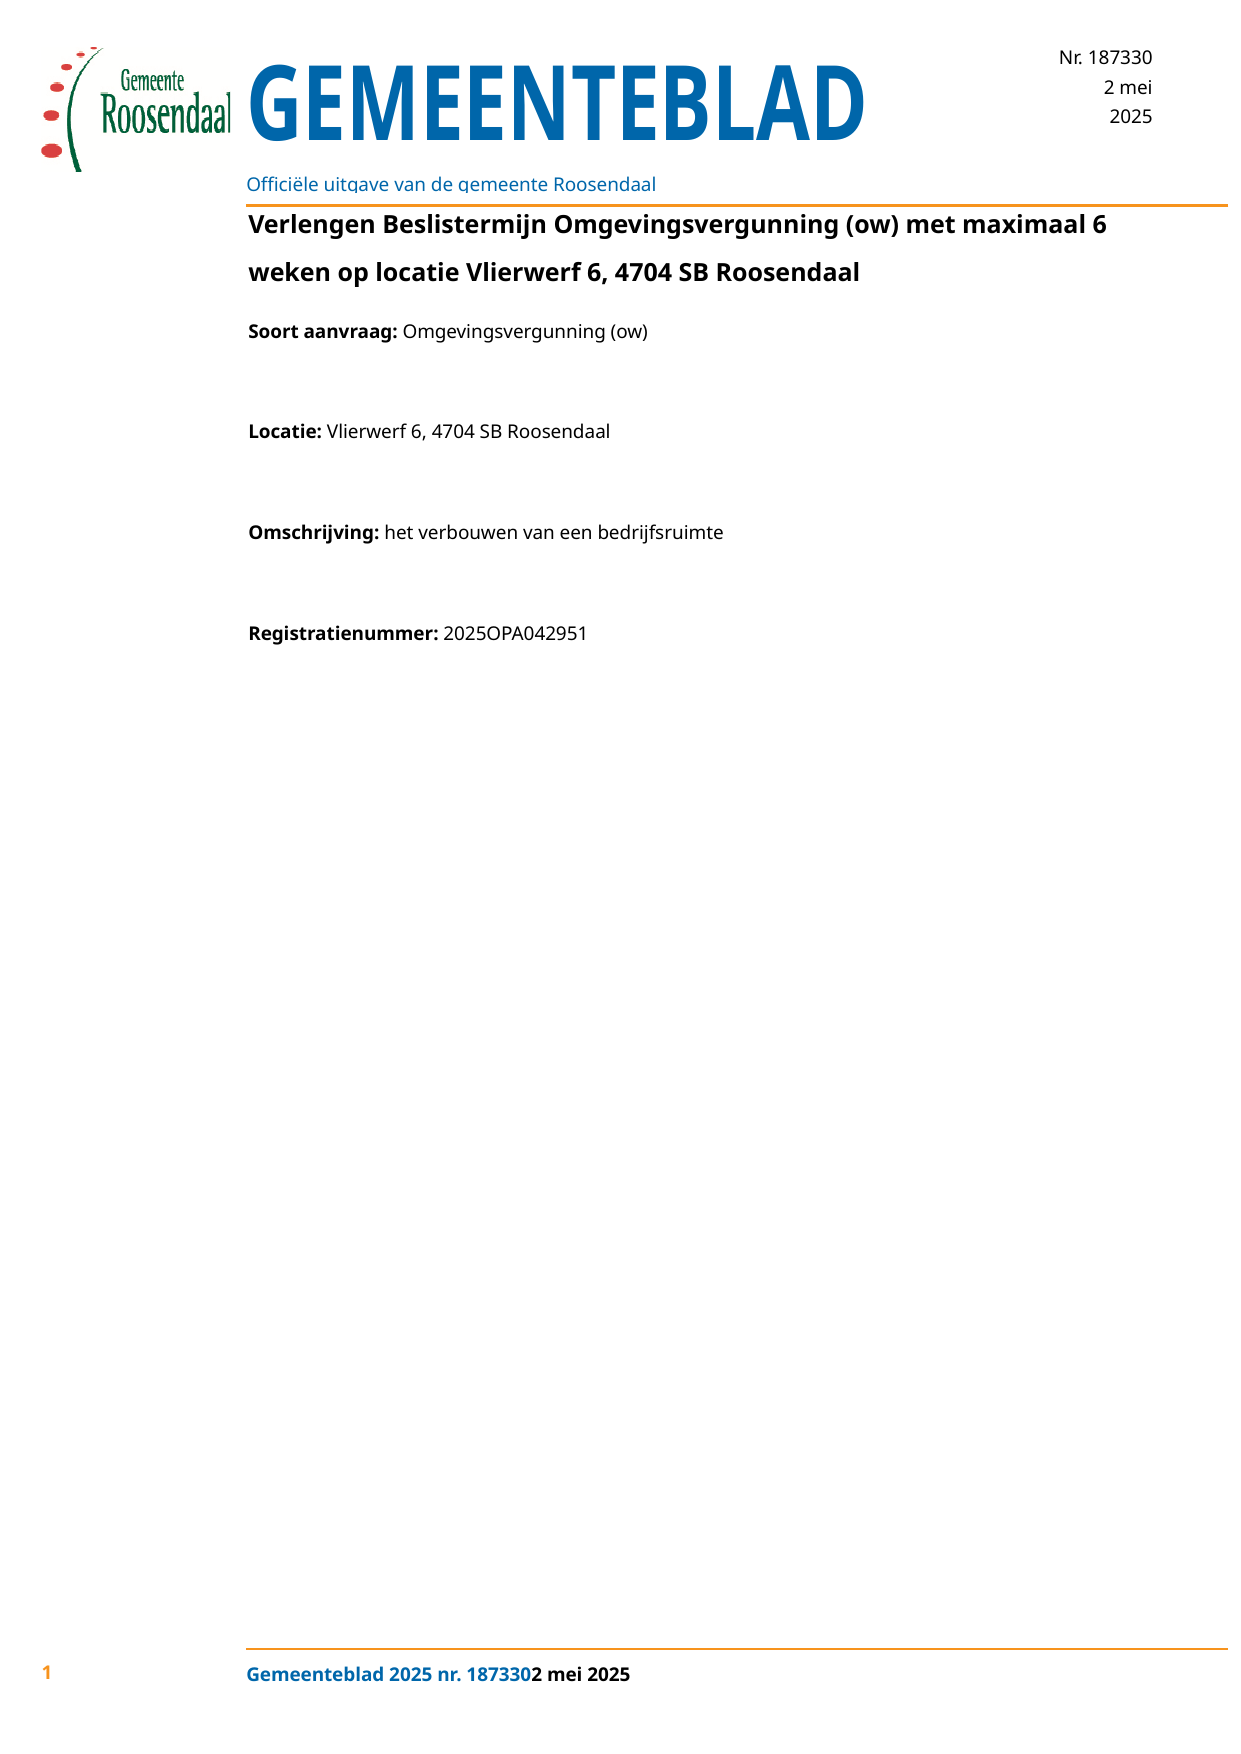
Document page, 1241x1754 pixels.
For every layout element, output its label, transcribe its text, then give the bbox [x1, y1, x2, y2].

text Locatie: Vlierwerf 6, 4704 SB Roosendaal [248, 419, 1152, 444]
text Omschrijving: het verbouwen van een bedrijfsruimte [248, 519, 1152, 545]
text Soort aanvraag: Omgevingsvergunning (ow) [248, 318, 1152, 344]
text Verlengen Beslistermijn Omgevingsvergunning (ow) met maximaal 6 weken op locatie Vlierwerf 6, 4704 SB Roosendaal [248, 207, 1152, 288]
picture [41, 47, 231, 172]
text Registratienummer: 2025OPA042951 [248, 620, 1152, 646]
